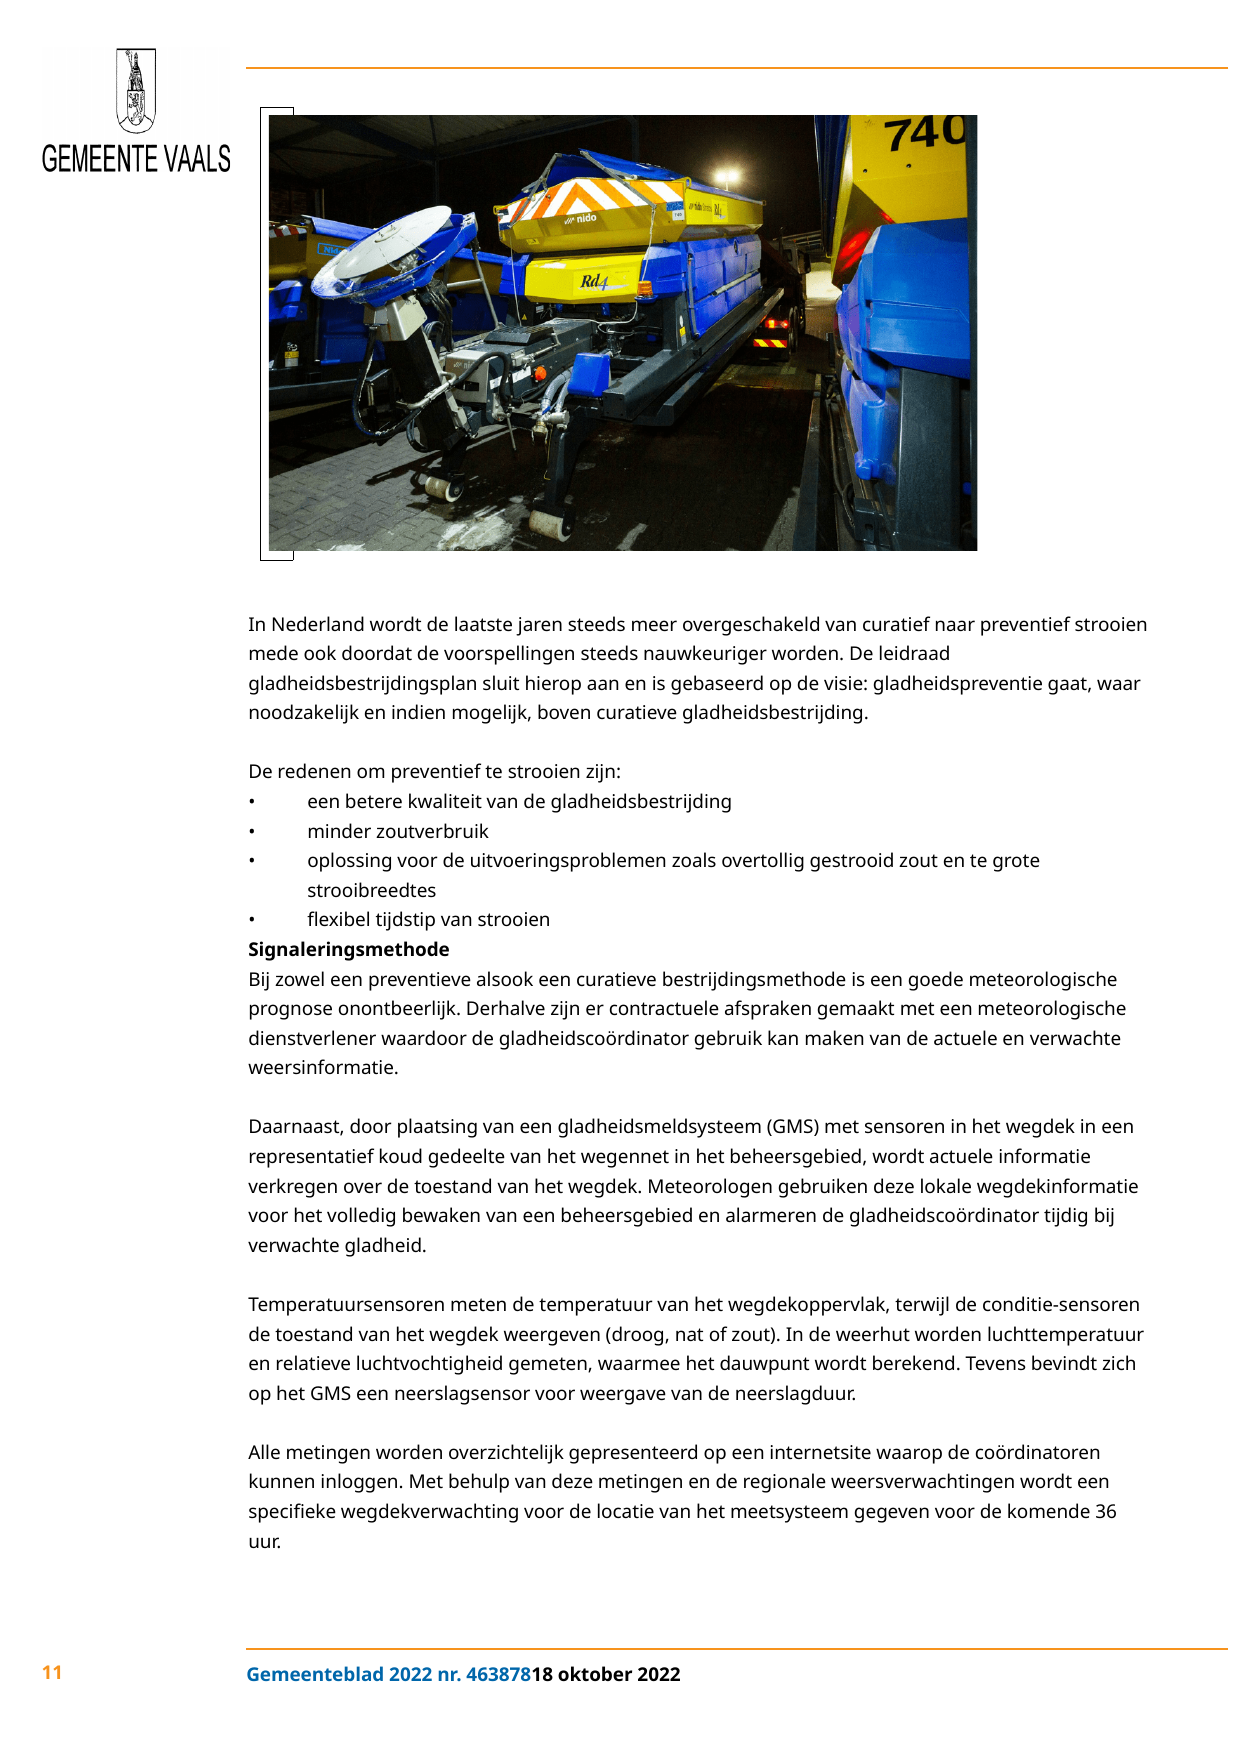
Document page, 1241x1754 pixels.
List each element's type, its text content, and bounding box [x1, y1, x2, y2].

text De redenen om preventief te strooien zijn: [248, 759, 1152, 784]
list oplossing voor de uitvoeringsproblemen zoals overtollig gestrooid zout en te grote strooibreedtes [248, 847, 1152, 903]
picture [41, 47, 231, 172]
text Signaleringsmethode [248, 936, 1152, 962]
text In Nederland wordt de laatste jaren steeds meer overgeschakeld van curatief naar preventief strooien mede ook doordat de voorspellingen steeds nauwkeuriger worden. De leidraad gladheidsbestrijdingsplan sluit hierop aan en is gebaseerd op de visie: gladheidspreventie gaat, waar noodzakelijk en indien mogelijk, boven curatieve gladheidsbestrijding. [248, 611, 1152, 725]
list minder zoutverbruik [248, 818, 1152, 843]
list een betere kwaliteit van de gladheidsbestrijding [248, 788, 1152, 814]
text Alle metingen worden overzichtelijk gepresenteerd op een internetsite waarop de coördinatoren kunnen inloggen. Met behulp van deze metingen en de regionale weersverwachtingen wordt een specifieke wegdekverwachting voor de locatie van het meetsysteem gegeven voor de komende 36 uur. [248, 1439, 1152, 1553]
text Bij zowel een preventieve alsook een curatieve bestrijdingsmethode is een goede meteorologische prognose onontbeerlijk. Derhalve zijn er contractuele afspraken gemaakt met een meteorologische dienstverlener waardoor de gladheidscoördinator gebruik kan maken van de actuele en verwachte weersinformatie. [248, 966, 1152, 1080]
text Temperatuursensoren meten de temperatuur van het wegdekoppervlak, terwijl de conditie-sensoren de toestand van het wegdek weergeven (droog, nat of zout). In de weerhut worden luchttemperatuur en relatieve luchtvochtigheid gemeten, waarmee het dauwpunt wordt berekend. Tevens bevindt zich op het GMS een neerslagsensor voor weergave van de neerslagduur. [248, 1291, 1152, 1406]
text Daarnaast, door plaatsing van een gladheidsmeldsysteem (GMS) met sensoren in het wegdek in een representatief koud gedeelte van het wegennet in het beheersgebied, wordt actuele informatie verkregen over de toestand van het wegdek. Meteorologen gebruiken deze lokale wegdekinformatie voor het volledig bewaken van een beheersgebied en alarmeren de gladheidscoördinator tijdig bij verwachte gladheid. [248, 1114, 1152, 1258]
list flexibel tijdstip van strooien [248, 907, 1152, 932]
picture [268, 115, 978, 551]
